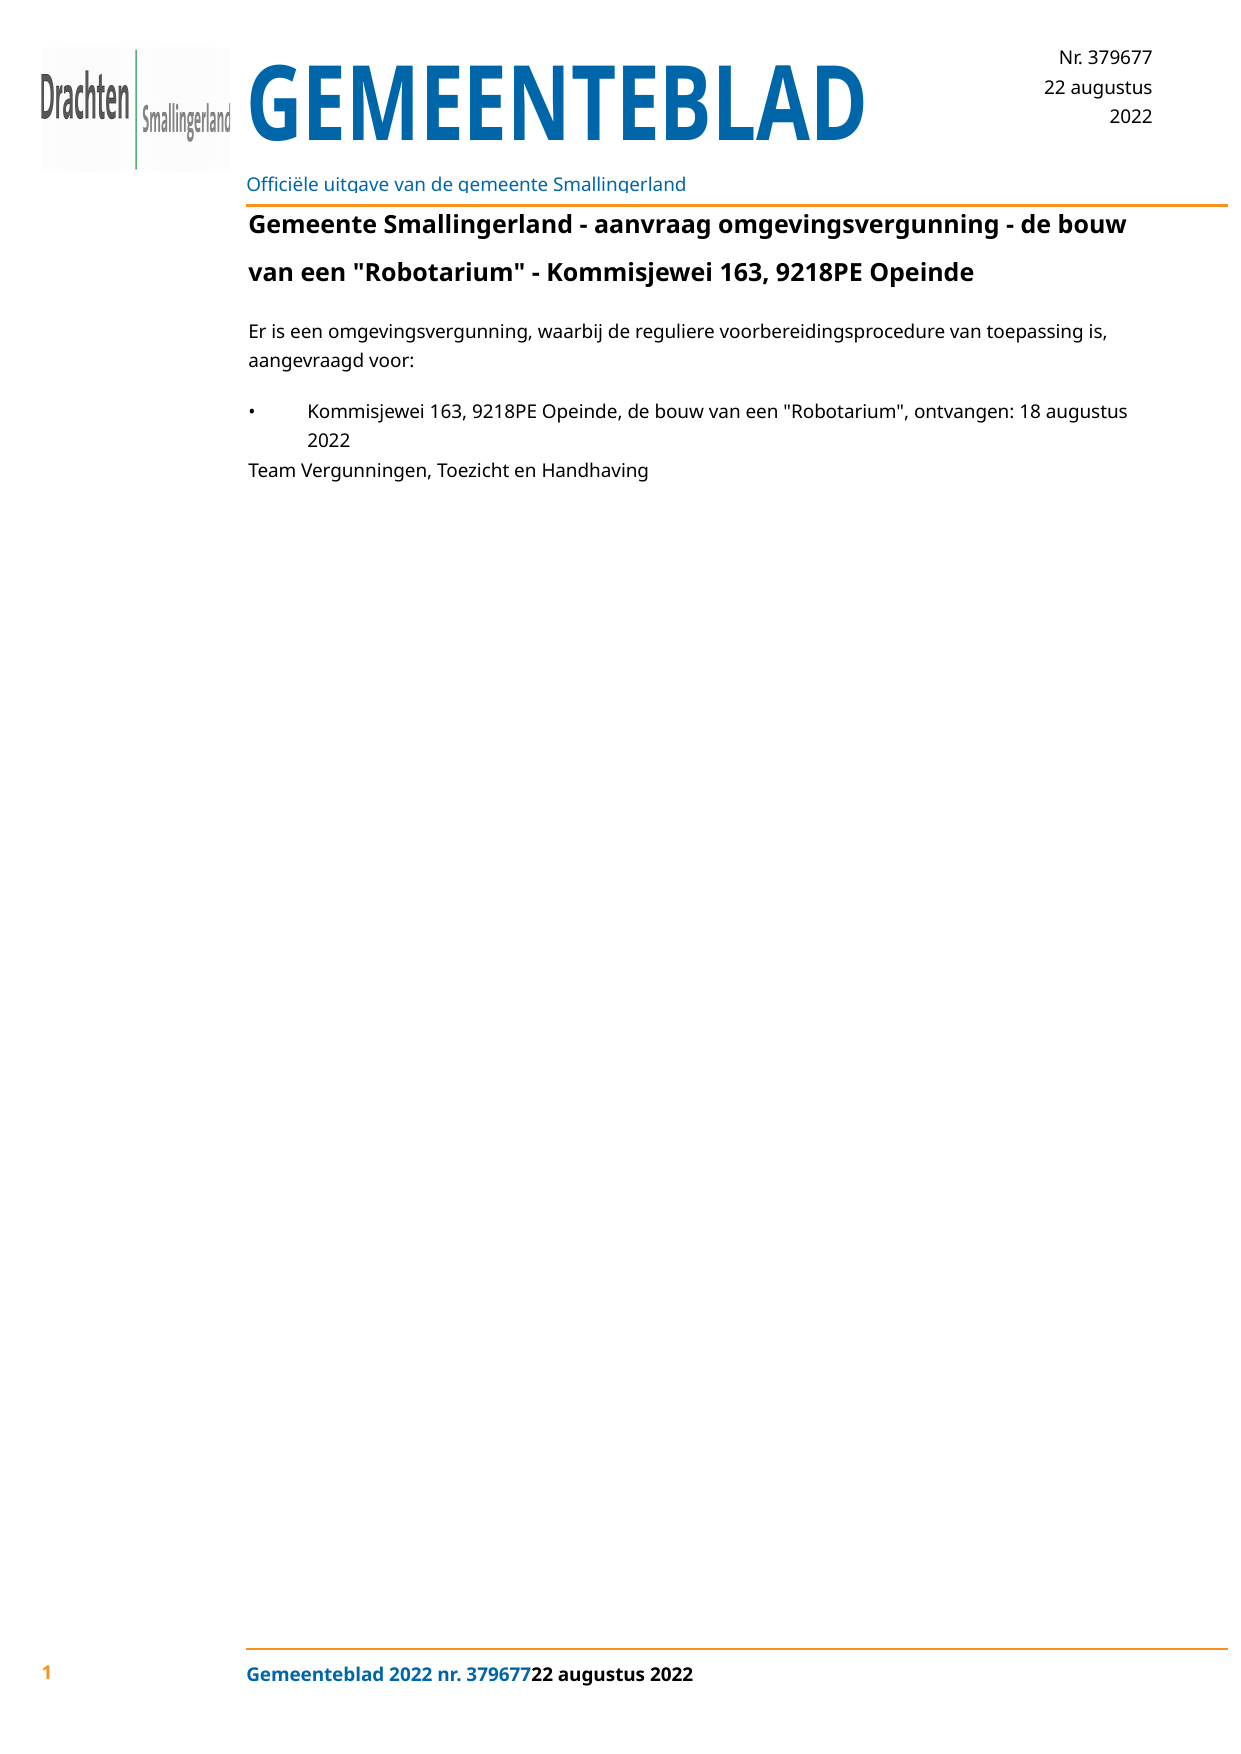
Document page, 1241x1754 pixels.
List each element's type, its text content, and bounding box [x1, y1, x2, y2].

text Er is een omgevingsvergunning, waarbij de reguliere voorbereidingsprocedure van toepassing is, aangevraagd voor: [248, 318, 1152, 373]
text Gemeente Smallingerland - aanvraag omgevingsvergunning - de bouw van een "Robotarium" - Kommisjewei 163, 9218PE Opeinde [248, 207, 1152, 288]
list Kommisjewei 163, 9218PE Opeinde, de bouw van een "Robotarium", ontvangen: 18 augustus 2022 [248, 398, 1152, 453]
text Team Vergunningen, Toezicht en Handhaving [248, 457, 1152, 483]
picture [41, 47, 231, 172]
